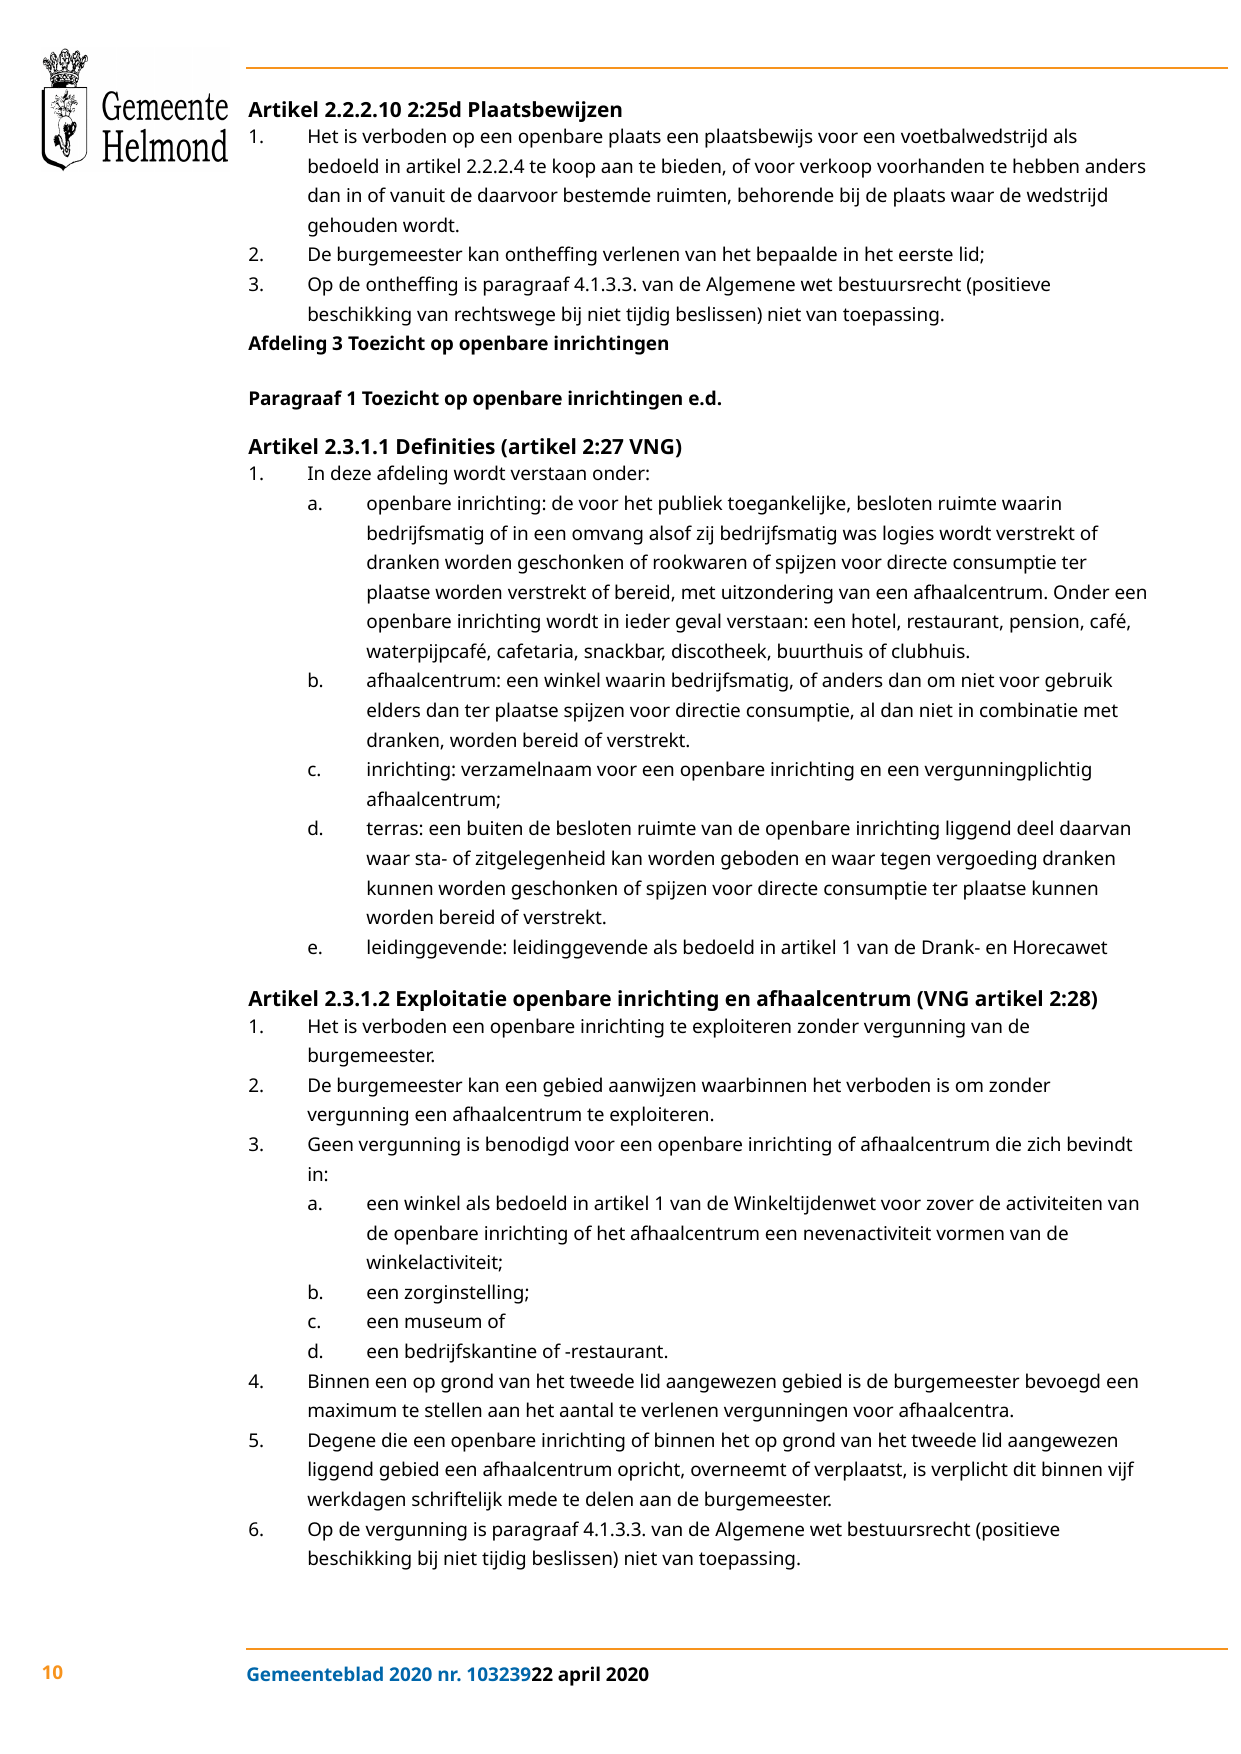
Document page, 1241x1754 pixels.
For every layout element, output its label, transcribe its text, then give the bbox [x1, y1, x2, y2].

list leidinggevende: leidinggevende als bedoeld in artikel 1 van de Drank- en Horecawet [307, 934, 1152, 960]
list een museum of [307, 1309, 1152, 1334]
text Paragraaf 1 Toezicht op openbare inrichtingen e.d. [248, 386, 1152, 411]
list een bedrijfskantine of -restaurant. [307, 1338, 1152, 1364]
list De burgemeester kan ontheffing verlenen van het bepaalde in het eerste lid; [248, 242, 1152, 267]
list een zorginstelling; [307, 1279, 1152, 1305]
list Op de ontheffing is paragraaf 4.1.3.3. van de Algemene wet bestuursrecht (positieve beschikking van rechtswege bij niet tijdig beslissen) niet van toepassing. [248, 271, 1152, 326]
list Geen vergunning is benodigd voor een openbare inrichting of afhaalcentrum die zich bevindt in: [248, 1131, 1152, 1186]
list afhaalcentrum: een winkel waarin bedrijfsmatig, of anders dan om niet voor gebruik elders dan ter plaatse spijzen voor directie consumptie, al dan niet in combinatie met dranken, worden bereid of verstrekt. [307, 668, 1152, 753]
list Binnen een op grond van het tweede lid aangewezen gebied is de burgemeester bevoegd een maximum te stellen aan het aantal te verlenen vergunningen voor afhaalcentra. [248, 1368, 1152, 1423]
text Artikel 2.3.1.1 Definities (artikel 2:27 VNG) [248, 432, 1152, 461]
list openbare inrichting: de voor het publiek toegankelijke, besloten ruimte waarin bedrijfsmatig of in een omvang alsof zij bedrijfsmatig was logies wordt verstrekt of dranken worden geschonken of rookwaren of spijzen voor directe consumptie ter plaatse worden verstrekt of bereid, met uitzondering van een afhaalcentrum. Onder een openbare inrichting wordt in ieder geval verstaan: een hotel, restaurant, pension, café, waterpijpcafé, cafetaria, snackbar, discotheek, buurthuis of clubhuis. [307, 490, 1152, 664]
text Artikel 2.3.1.2 Exploitatie openbare inrichting en afhaalcentrum (VNG artikel 2:28) [248, 984, 1152, 1013]
text Afdeling 3 Toezicht op openbare inrichtingen [248, 330, 1152, 356]
text Artikel 2.2.2.10 2:25d Plaatsbewijzen [248, 95, 1152, 123]
list terras: een buiten de besloten ruimte van de openbare inrichting liggend deel daarvan waar sta- of zitgelegenheid kan worden geboden en waar tegen vergoeding dranken kunnen worden geschonken of spijzen voor directe consumptie ter plaatse kunnen worden bereid of verstrekt. [307, 816, 1152, 930]
list In deze afdeling wordt verstaan onder: [248, 461, 1152, 486]
list inrichting: verzamelnaam voor een openbare inrichting en een vergunningplichtig afhaalcentrum; [307, 756, 1152, 812]
list Degene die een openbare inrichting of binnen het op grond van het tweede lid aangewezen liggend gebied een afhaalcentrum opricht, overneemt of verplaatst, is verplicht dit binnen vijf werkdagen schriftelijk mede te delen aan de burgemeester. [248, 1427, 1152, 1512]
list Het is verboden een openbare inrichting te exploiteren zonder vergunning van de burgemeester. [248, 1013, 1152, 1068]
list Op de vergunning is paragraaf 4.1.3.3. van de Algemene wet bestuursrecht (positieve beschikking bij niet tijdig beslissen) niet van toepassing. [248, 1516, 1152, 1571]
picture [41, 47, 231, 172]
list De burgemeester kan een gebied aanwijzen waarbinnen het verboden is om zonder vergunning een afhaalcentrum te exploiteren. [248, 1072, 1152, 1127]
list een winkel als bedoeld in artikel 1 van de Winkeltijdenwet voor zover de activiteiten van de openbare inrichting of het afhaalcentrum een nevenactiviteit vormen van de winkelactiviteit; [307, 1190, 1152, 1275]
list Het is verboden op een openbare plaats een plaatsbewijs voor een voetbalwedstrijd als bedoeld in artikel 2.2.2.4 te koop aan te bieden, of voor verkoop voorhanden te hebben anders dan in of vanuit de daarvoor bestemde ruimten, behorende bij de plaats waar de wedstrijd gehouden wordt. [248, 123, 1152, 238]
